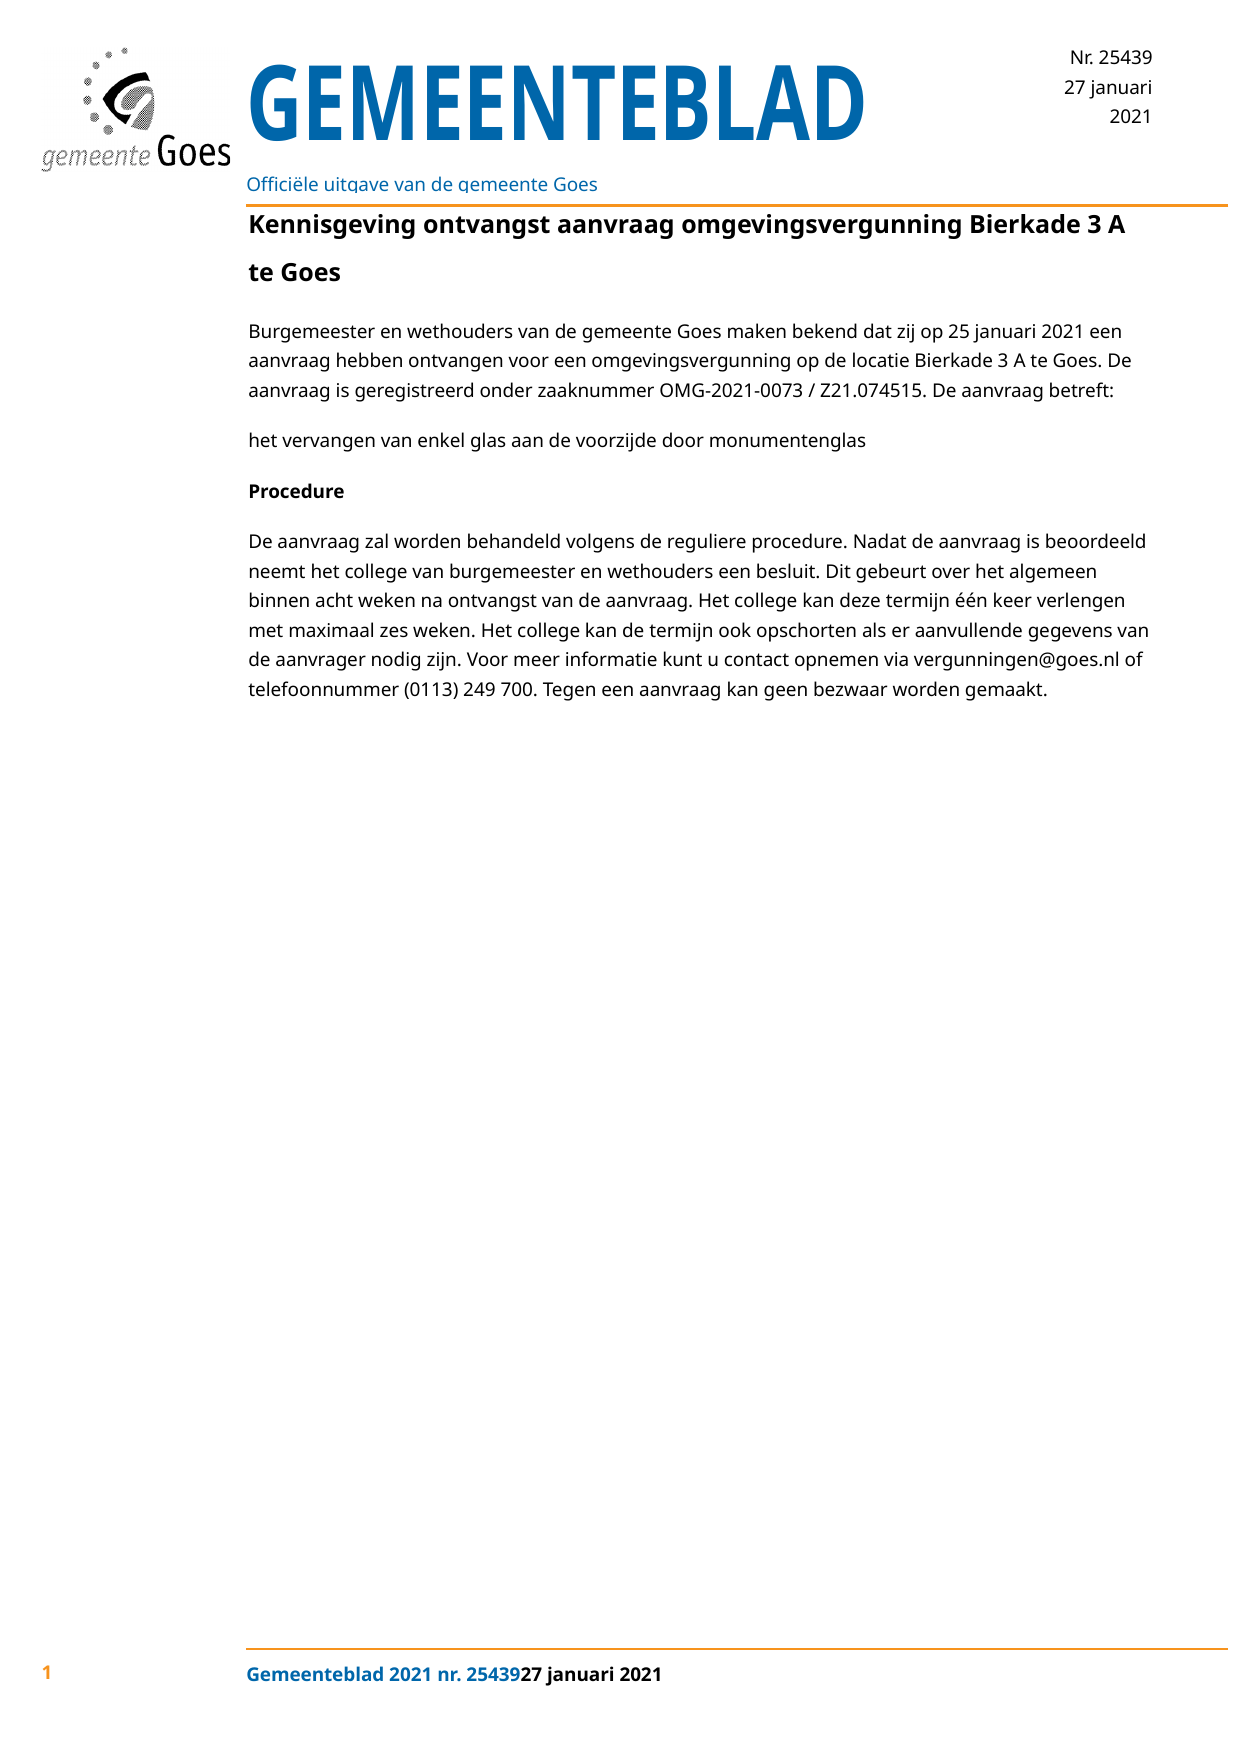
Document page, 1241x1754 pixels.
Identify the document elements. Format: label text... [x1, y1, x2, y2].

text De aanvraag zal worden behandeld volgens de reguliere procedure. Nadat de aanvraag is beoordeeld neemt het college van burgemeester en wethouders een besluit. Dit gebeurt over het algemeen binnen acht weken na ontvangst van de aanvraag. Het college kan deze termijn één keer verlengen met maximaal zes weken. Het college kan de termijn ook opschorten als er aanvullende gegevens van de aanvrager nodig zijn. Voor meer informatie kunt u contact opnemen via vergunningen@goes.nl of telefoonnummer (0113) 249 700. Tegen een aanvraag kan geen bezwaar worden gemaakt. [248, 528, 1152, 702]
text het vervangen van enkel glas aan de voorzijde door monumentenglas [248, 427, 1152, 453]
text Burgemeester en wethouders van de gemeente Goes maken bekend dat zij op 25 januari 2021 een aanvraag hebben ontvangen voor een omgevingsvergunning op de locatie Bierkade 3 A te Goes. De aanvraag is geregistreerd onder zaaknummer OMG-2021-0073 / Z21.074515. De aanvraag betreft: [248, 318, 1152, 403]
text Procedure [248, 478, 1152, 504]
picture [41, 47, 231, 172]
text Kennisgeving ontvangst aanvraag omgevingsvergunning Bierkade 3 A te Goes [248, 207, 1152, 288]
